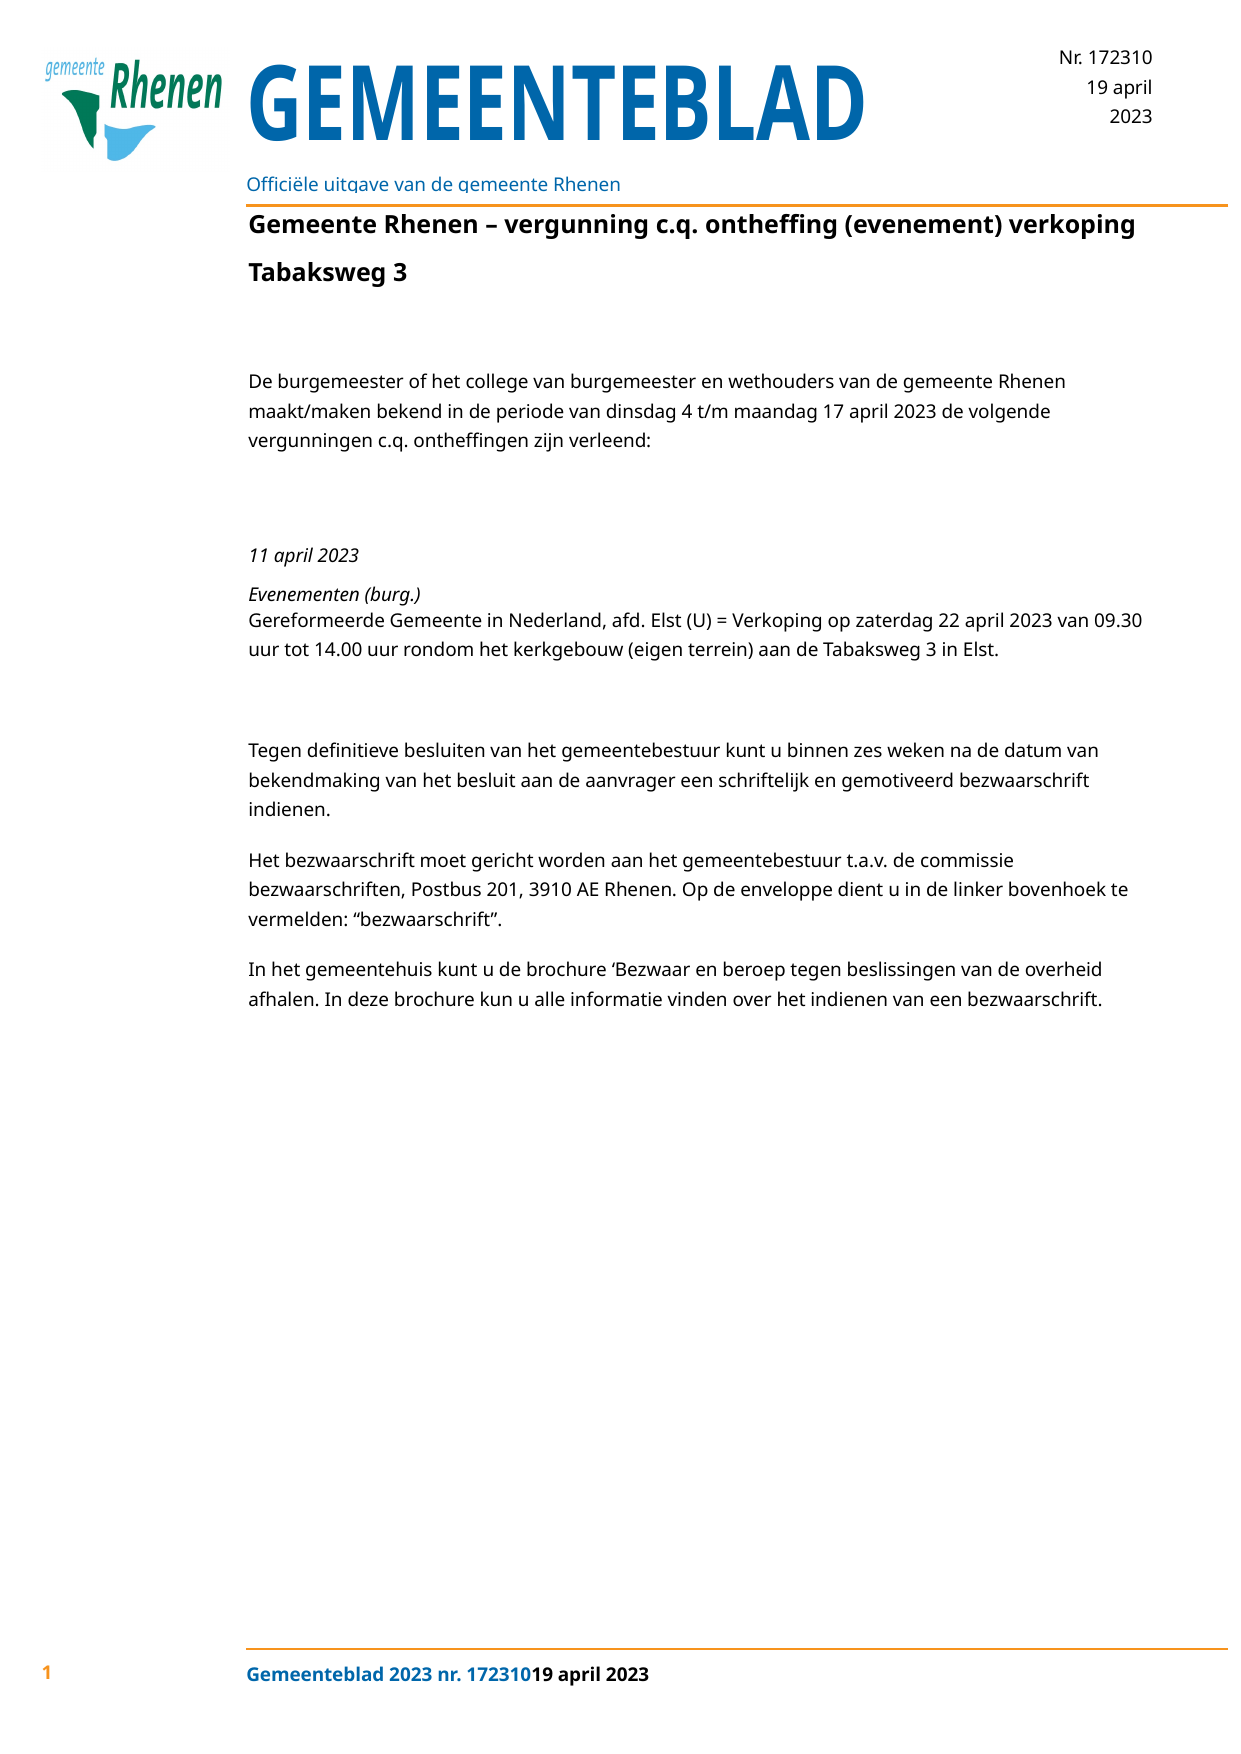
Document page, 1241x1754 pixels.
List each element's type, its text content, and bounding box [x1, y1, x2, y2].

text Evenementen (burg.) [248, 581, 1152, 607]
text Het bezwaarschrift moet gericht worden aan het gemeentebestuur t.a.v. de commissie bezwaarschriften, Postbus 201, 3910 AE Rhenen. Op de enveloppe dient u in de linker bovenhoek te vermelden: “bezwaarschrift”. [248, 847, 1152, 932]
text Gereformeerde Gemeente in Nederland, afd. Elst (U) = Verkoping op zaterdag 22 april 2023 van 09.30 uur tot 14.00 uur rondom het kerkgebouw (eigen terrein) aan de Tabaksweg 3 in Elst. [248, 607, 1152, 662]
text Tegen definitieve besluiten van het gemeentebestuur kunt u binnen zes weken na de datum van bekendmaking van het besluit aan de aanvrager een schriftelijk en gemotiveerd bezwaarschrift indienen. [248, 737, 1152, 822]
picture [41, 47, 231, 172]
text In het gemeentehuis kunt u de brochure ‘Bezwaar en beroep tegen beslissingen van de overheid afhalen. In deze brochure kun u alle informatie vinden over het indienen van een bezwaarschrift. [248, 956, 1152, 1012]
text Gemeente Rhenen – vergunning c.q. ontheffing (evenement) verkoping Tabaksweg 3 [248, 207, 1152, 288]
text De burgemeester of het college van burgemeester en wethouders van de gemeente Rhenen maakt/maken bekend in de periode van dinsdag 4 t/m maandag 17 april 2023 de volgende vergunningen c.q. ontheffingen zijn verleend: [248, 368, 1152, 453]
text 11 april 2023 [248, 542, 1152, 568]
